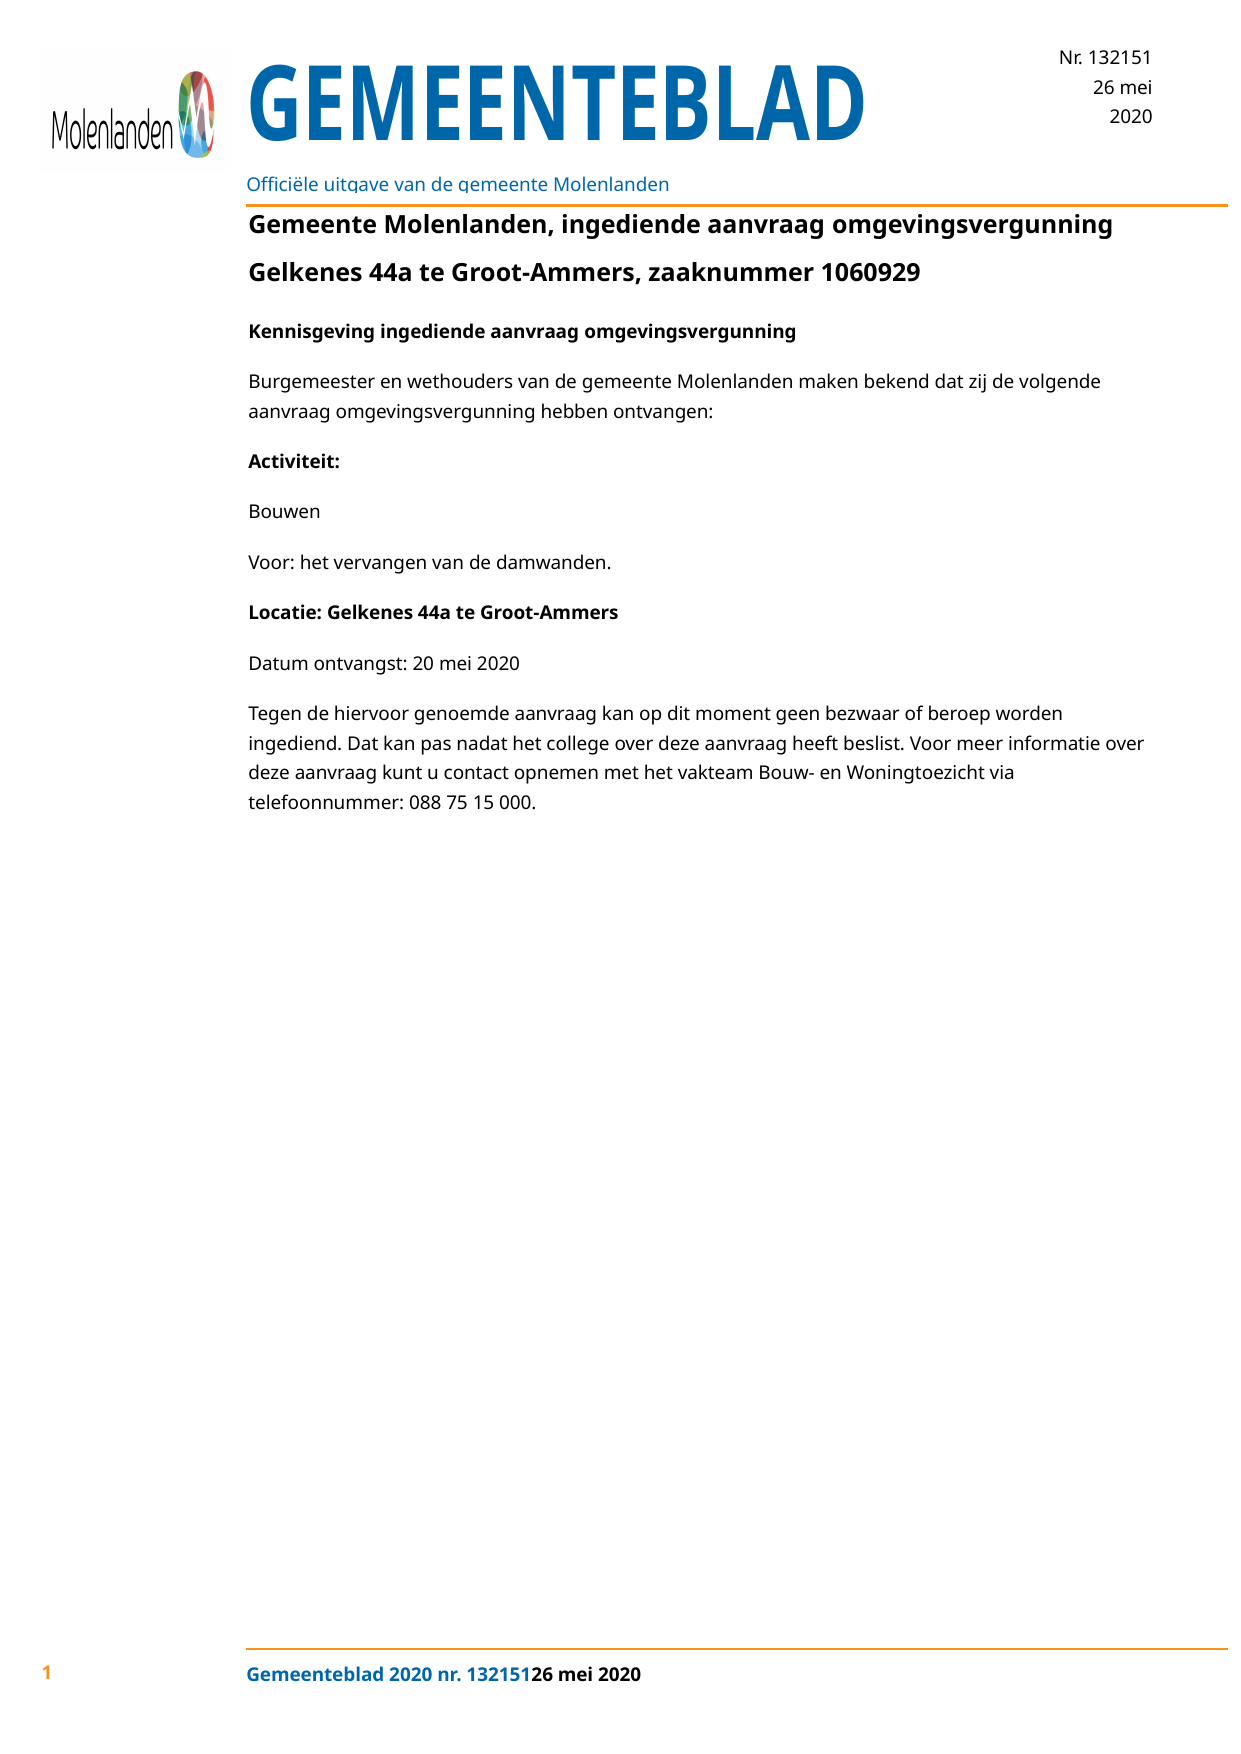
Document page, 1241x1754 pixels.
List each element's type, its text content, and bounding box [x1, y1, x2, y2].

text Burgemeester en wethouders van de gemeente Molenlanden maken bekend dat zij de volgende aanvraag omgevingsvergunning hebben ontvangen: [248, 368, 1152, 424]
text Locatie: Gelkenes 44a te Groot-Ammers [248, 599, 1152, 625]
text Bouwen [248, 499, 1152, 524]
text Kennisgeving ingediende aanvraag omgevingsvergunning [248, 318, 1152, 344]
picture [41, 47, 231, 172]
text Gemeente Molenlanden, ingediende aanvraag omgevingsvergunning Gelkenes 44a te Groot-Ammers, zaaknummer 1060929 [248, 207, 1152, 288]
text Voor: het vervangen van de damwanden. [248, 549, 1152, 575]
text Activiteit: [248, 448, 1152, 474]
text Tegen de hiervoor genoemde aanvraag kan op dit moment geen bezwaar of beroep worden ingediend. Dat kan pas nadat het college over deze aanvraag heeft beslist. Voor meer informatie over deze aanvraag kunt u contact opnemen met het vakteam Bouw- en Woningtoezicht via telefoonnummer: 088 75 15 000. [248, 700, 1152, 815]
text Datum ontvangst: 20 mei 2020 [248, 650, 1152, 676]
